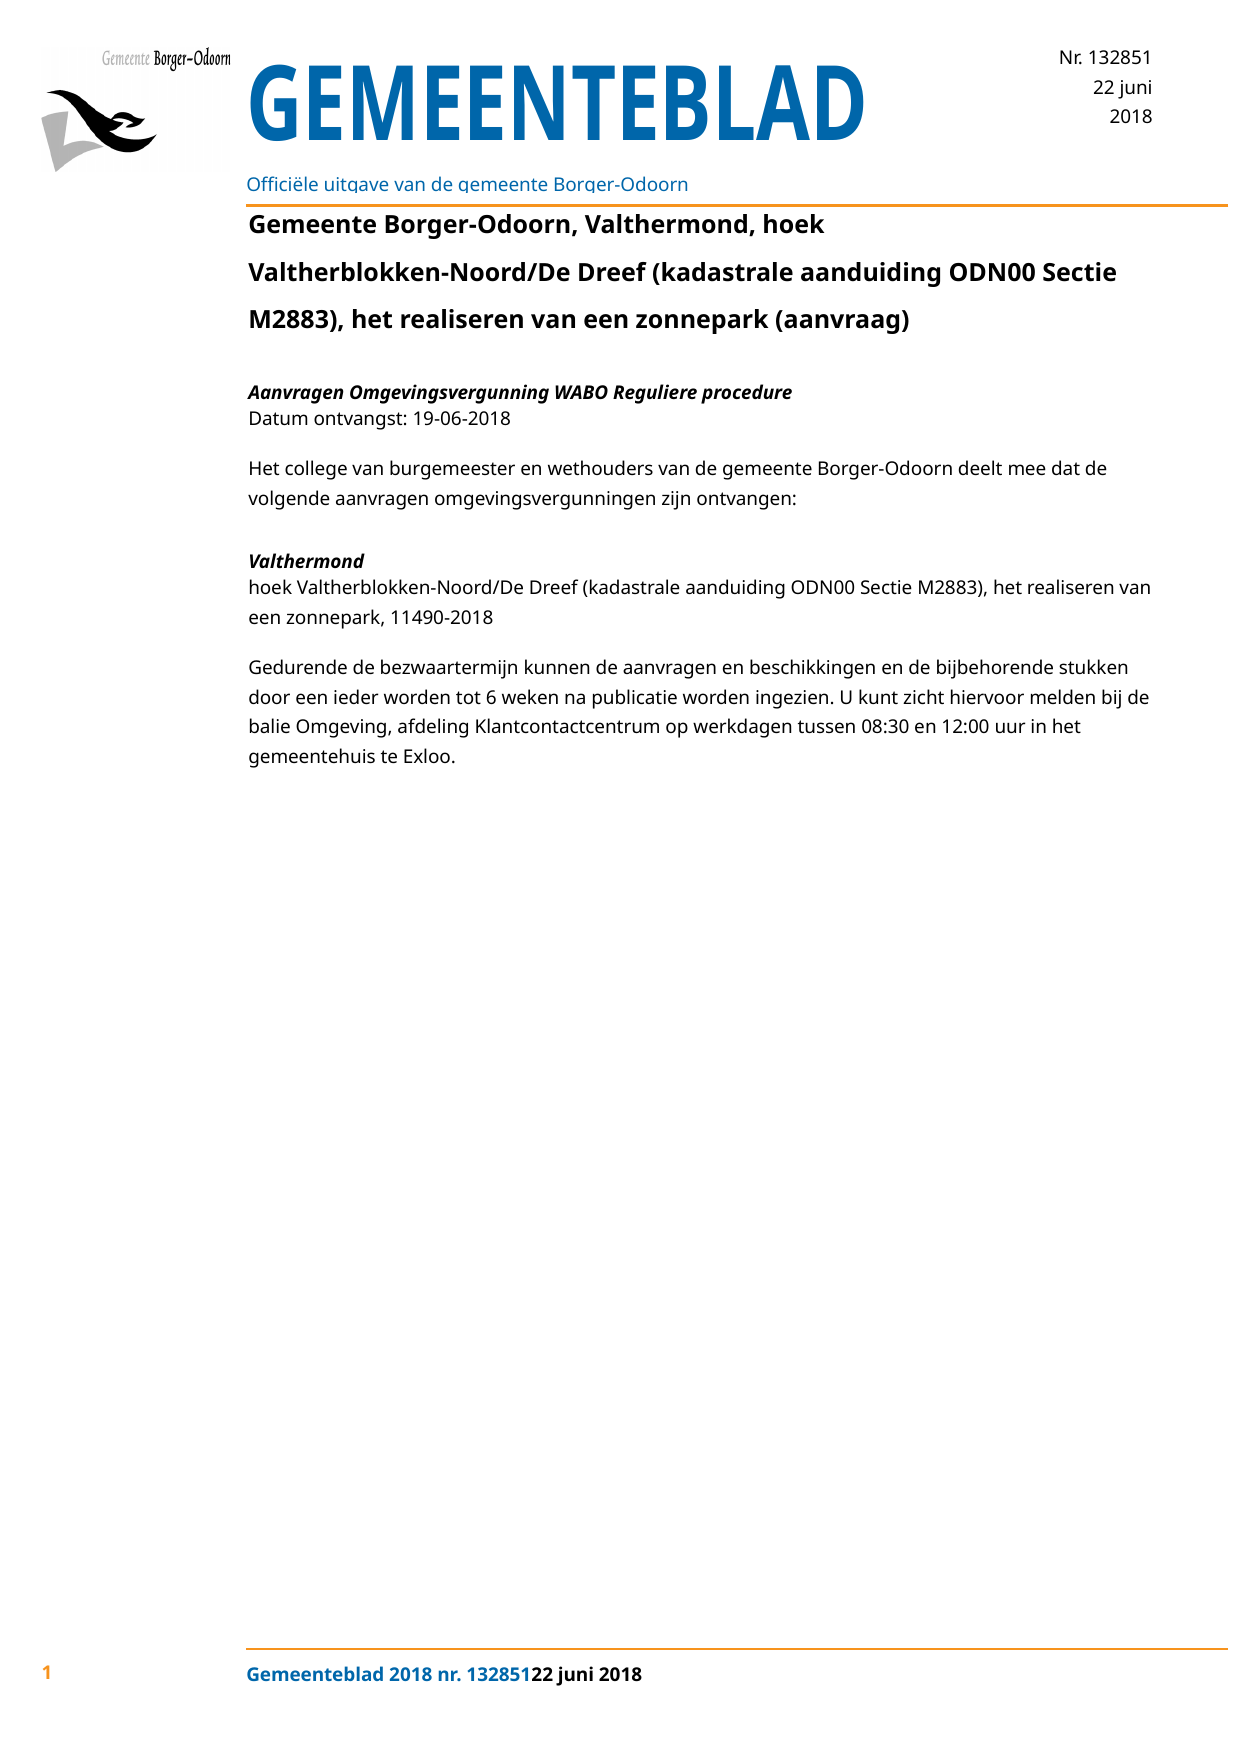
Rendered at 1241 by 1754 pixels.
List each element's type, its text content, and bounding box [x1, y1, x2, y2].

text Aanvragen Omgevingsvergunning WABO Reguliere procedure [248, 379, 1152, 405]
text Het college van burgemeester en wethouders van de gemeente Borger-Odoorn deelt mee dat de volgende aanvragen omgevingsvergunningen zijn ontvangen: [248, 455, 1152, 511]
text Valthermond [248, 549, 1152, 574]
text Gemeente Borger-Odoorn, Valthermond, hoek Valtherblokken-Noord/De Dreef (kadastrale aanduiding ODN00 Sectie M2883), het realiseren van een zonnepark (aanvraag) [248, 207, 1152, 336]
picture [41, 47, 231, 172]
text Gedurende de bezwaartermijn kunnen de aanvragen en beschikkingen en de bijbehorende stukken door een ieder worden tot 6 weken na publicatie worden ingezien. U kunt zicht hiervoor melden bij de balie Omgeving, afdeling Klantcontactcentrum op werkdagen tussen 08:30 en 12:00 uur in het gemeentehuis te Exloo. [248, 654, 1152, 769]
text Datum ontvangst: 19-06-2018 [248, 405, 1152, 431]
text hoek Valtherblokken-Noord/De Dreef (kadastrale aanduiding ODN00 Sectie M2883), het realiseren van een zonnepark, 11490-2018 [248, 574, 1152, 630]
